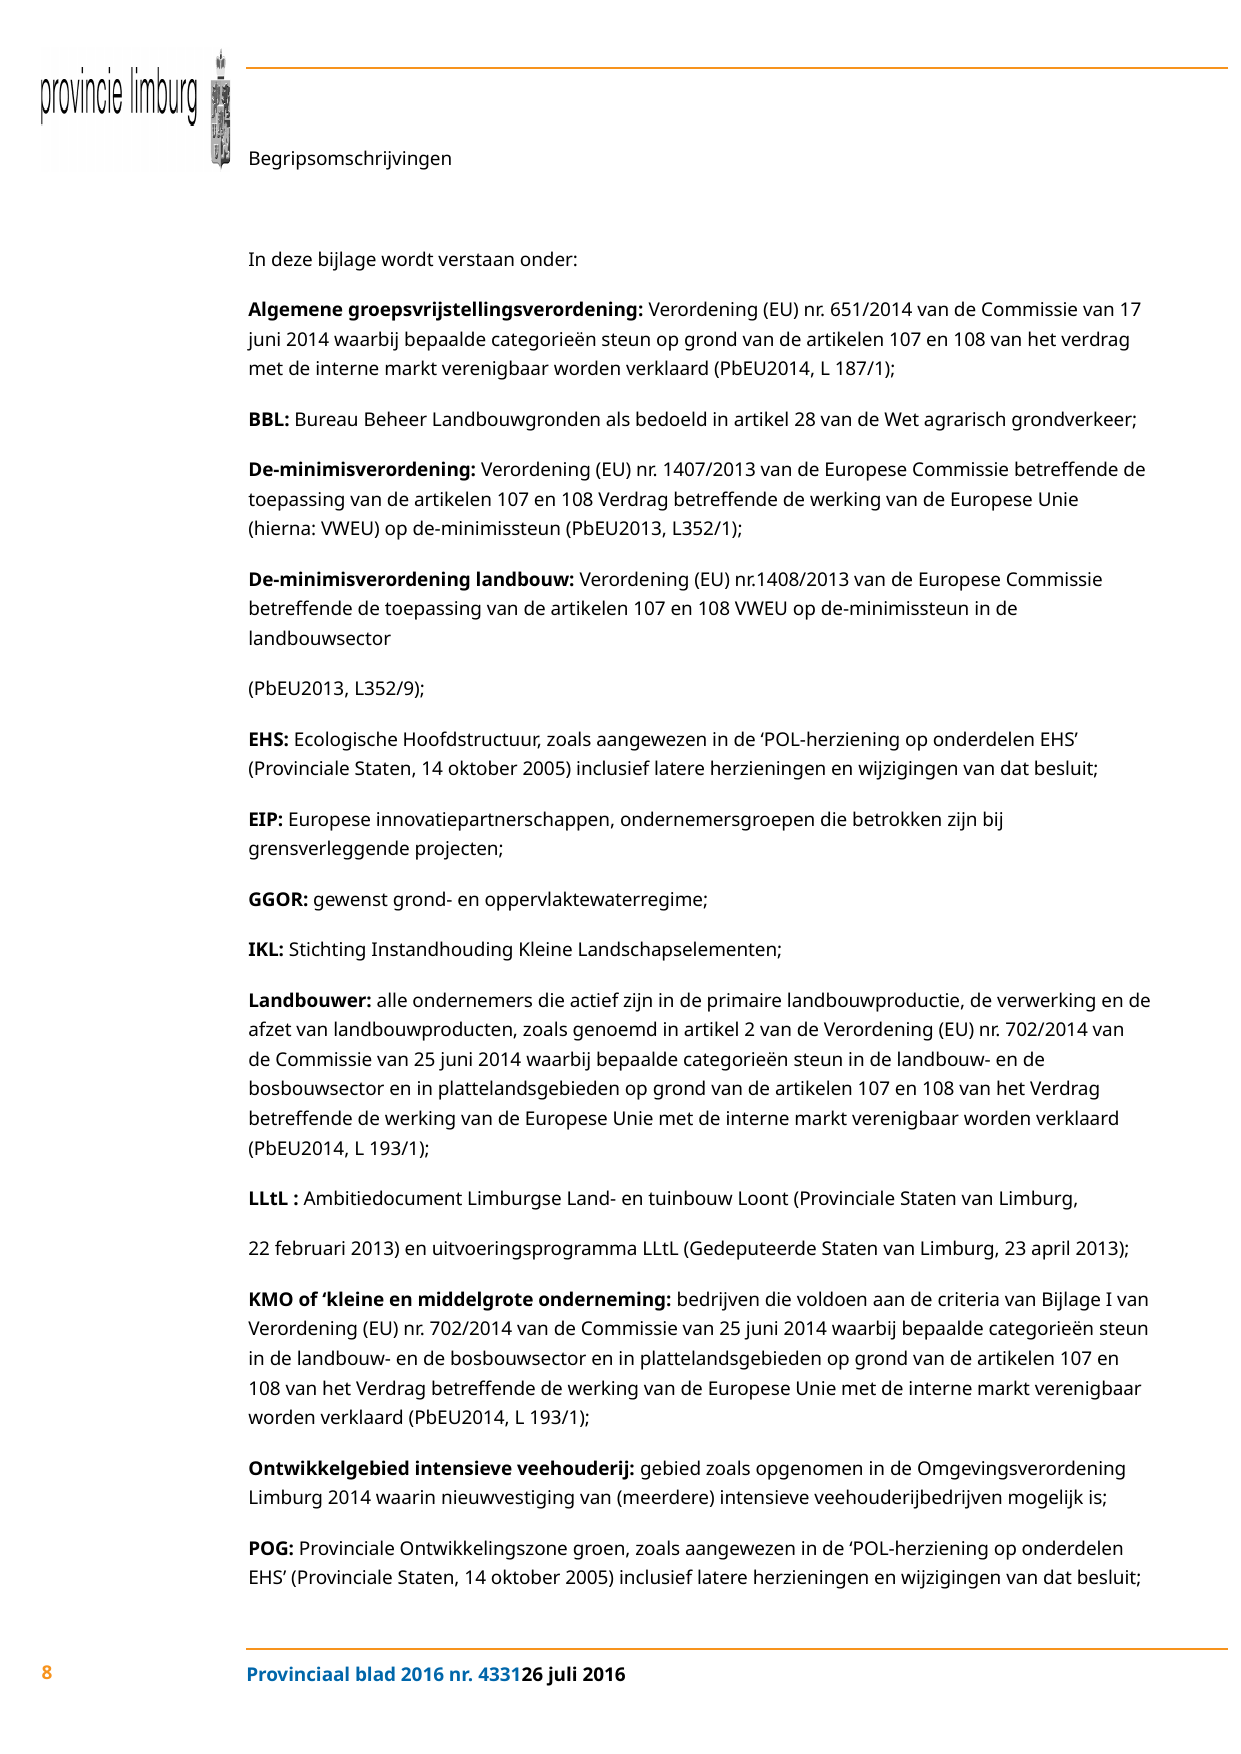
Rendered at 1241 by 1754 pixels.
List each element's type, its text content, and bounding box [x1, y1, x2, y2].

text BBL: Bureau Beheer Landbouwgronden als bedoeld in artikel 28 van de Wet agrarisch grondverkeer; [248, 406, 1152, 432]
text LLtL : Ambitiedocument Limburgse Land- en tuinbouw Loont (Provinciale Staten van Limburg, [248, 1185, 1152, 1211]
text Algemene groepsvrijstellingsverordening: Verordening (EU) nr. 651/2014 van de Commissie van 17 juni 2014 waarbij bepaalde categorieën steun op grond van de artikelen 107 en 108 van het verdrag met de interne markt verenigbaar worden verklaard (PbEU2014, L 187/1); [248, 296, 1152, 381]
text GGOR: gewenst grond- en oppervlaktewaterregime; [248, 886, 1152, 912]
text Landbouwer: alle ondernemers die actief zijn in de primaire landbouwproductie, de verwerking en de afzet van landbouwproducten, zoals genoemd in artikel 2 van de Verordening (EU) nr. 702/2014 van de Commissie van 25 juni 2014 waarbij bepaalde categorieën steun in de landbouw- en de bosbouwsector en in plattelandsgebieden op grond van de artikelen 107 en 108 van het Verdrag betreffende de werking van de Europese Unie met de interne markt verenigbaar worden verklaard (PbEU2014, L 193/1); [248, 987, 1152, 1161]
text EHS: Ecologische Hoofdstructuur, zoals aangewezen in de ‘POL-herziening op onderdelen EHS’ (Provinciale Staten, 14 oktober 2005) inclusief latere herzieningen en wijzigingen van dat besluit; [248, 726, 1152, 781]
text Ontwikkelgebied intensieve veehouderij: gebied zoals opgenomen in de Omgevingsverordening Limburg 2014 waarin nieuwvestiging van (meerdere) intensieve veehouderijbedrijven mogelijk is; [248, 1455, 1152, 1510]
text EIP: Europese innovatiepartnerschappen, ondernemersgroepen die betrokken zijn bij grensverleggende projecten; [248, 806, 1152, 861]
text KMO of ‘kleine en middelgrote onderneming: bedrijven die voldoen aan de criteria van Bijlage I van Verordening (EU) nr. 702/2014 van de Commissie van 25 juni 2014 waarbij bepaalde categorieën steun in de landbouw- en de bosbouwsector en in plattelandsgebieden op grond van de artikelen 107 en 108 van het Verdrag betreffende de werking van de Europese Unie met de interne markt verenigbaar worden verklaard (PbEU2014, L 193/1); [248, 1286, 1152, 1430]
text Begripsomschrijvingen [248, 145, 1152, 171]
text De-minimisverordening: Verordening (EU) nr. 1407/2013 van de Europese Commissie betreffende de toepassing van de artikelen 107 en 108 Verdrag betreffende de werking van de Europese Unie (hierna: VWEU) op de-minimissteun (PbEU2013, L352/1); [248, 456, 1152, 541]
text De-minimisverordening landbouw: Verordening (EU) nr.1408/2013 van de Europese Commissie betreffende de toepassing van de artikelen 107 en 108 VWEU op de-minimissteun in de landbouwsector [248, 566, 1152, 651]
text POG: Provinciale Ontwikkelingszone groen, zoals aangewezen in de ‘POL-herziening op onderdelen EHS’ (Provinciale Staten, 14 oktober 2005) inclusief latere herzieningen en wijzigingen van dat besluit; [248, 1535, 1152, 1590]
text 22 februari 2013) en uitvoeringsprogramma LLtL (Gedeputeerde Staten van Limburg, 23 april 2013); [248, 1236, 1152, 1261]
text (PbEU2013, L352/9); [248, 676, 1152, 701]
picture [41, 47, 231, 172]
text In deze bijlage wordt verstaan onder: [248, 246, 1152, 272]
text IKL: Stichting Instandhouding Kleine Landschapselementen; [248, 936, 1152, 962]
